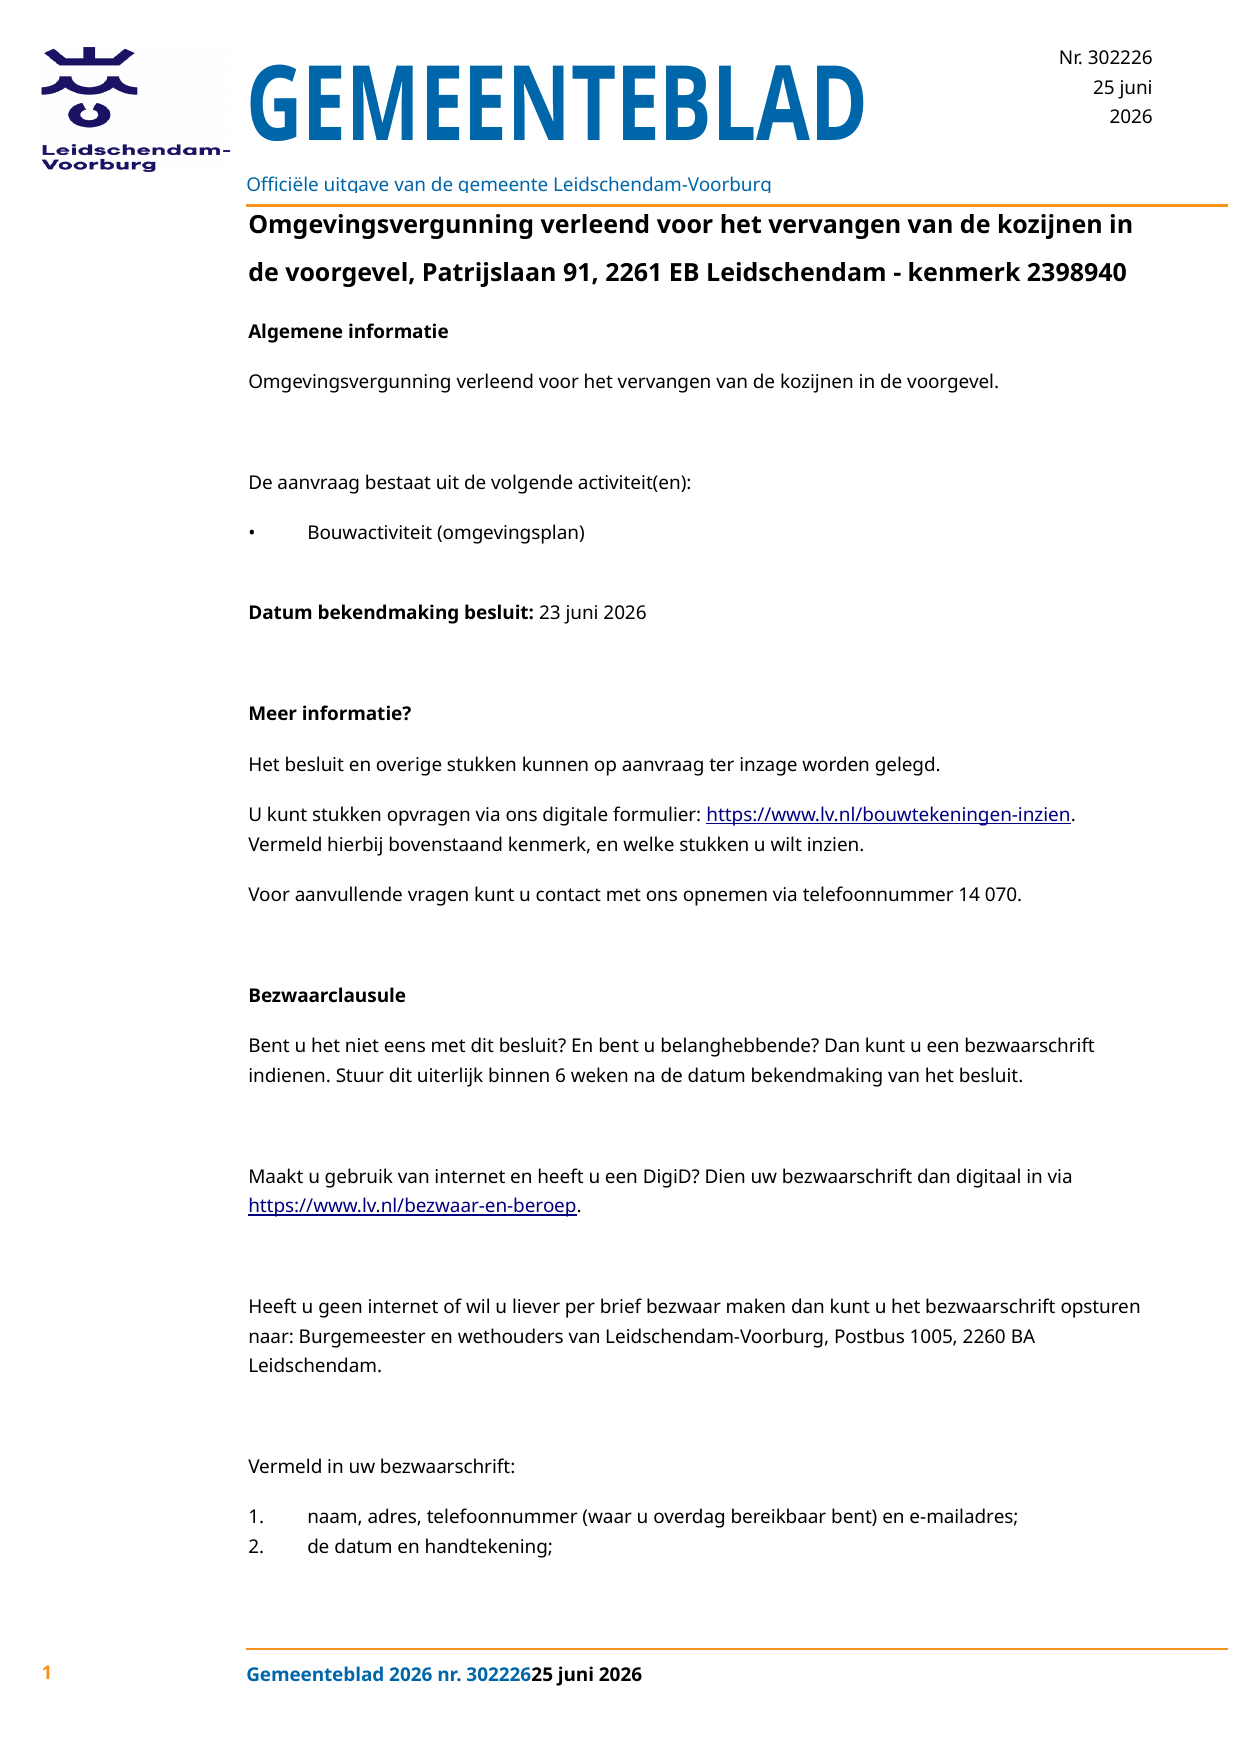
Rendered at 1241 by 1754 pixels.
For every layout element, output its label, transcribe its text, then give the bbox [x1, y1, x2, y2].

list naam, adres, telefoonnummer (waar u overdag bereikbaar bent) en e-mailadres; [248, 1504, 1152, 1529]
picture [41, 47, 231, 172]
text Vermeld in uw bezwaarschrift: [248, 1453, 1152, 1479]
text Heeft u geen internet of wil u liever per brief bezwaar maken dan kunt u het bezwaarschrift opsturen naar: Burgemeester en wethouders van Leidschendam-Voorburg, Postbus 1005, 2260 BA Leidschendam. [248, 1293, 1152, 1378]
text Meer informatie? [248, 700, 1152, 726]
text Bezwaarclausule [248, 982, 1152, 1008]
text Algemene informatie [248, 318, 1152, 344]
text Bent u het niet eens met dit besluit? En bent u belanghebbende? Dan kunt u een bezwaarschrift indienen. Stuur dit uiterlijk binnen 6 weken na de datum bekendmaking van het besluit. [248, 1032, 1152, 1088]
text Omgevingsvergunning verleend voor het vervangen van de kozijnen in de voorgevel, Patrijslaan 91, 2261 EB Leidschendam - kenmerk 2398940 [248, 207, 1152, 288]
text Datum bekendmaking besluit: 23 juni 2026 [248, 599, 1152, 625]
list de datum en handtekening; [248, 1533, 1152, 1559]
text Omgevingsvergunning verleend voor het vervangen van de kozijnen in de voorgevel. [248, 368, 1152, 394]
text U kunt stukken opvragen via ons digitale formulier: https://www.lv.nl/bouwtekeningen-inzien. Vermeld hierbij bovenstaand kenmerk, en welke stukken u wilt inzien. [248, 801, 1152, 857]
text Het besluit en overige stukken kunnen op aanvraag ter inzage worden gelegd. [248, 751, 1152, 777]
text Maakt u gebruik van internet en heeft u een DigiD? Dien uw bezwaarschrift dan digitaal in via https://www.lv.nl/bezwaar-en-beroep. [248, 1163, 1152, 1218]
text De aanvraag bestaat uit de volgende activiteit(en): [248, 469, 1152, 495]
text Voor aanvullende vragen kunt u contact met ons opnemen via telefoonnummer 14 070. [248, 881, 1152, 907]
list Bouwactiviteit (omgevingsplan) [248, 519, 1152, 545]
